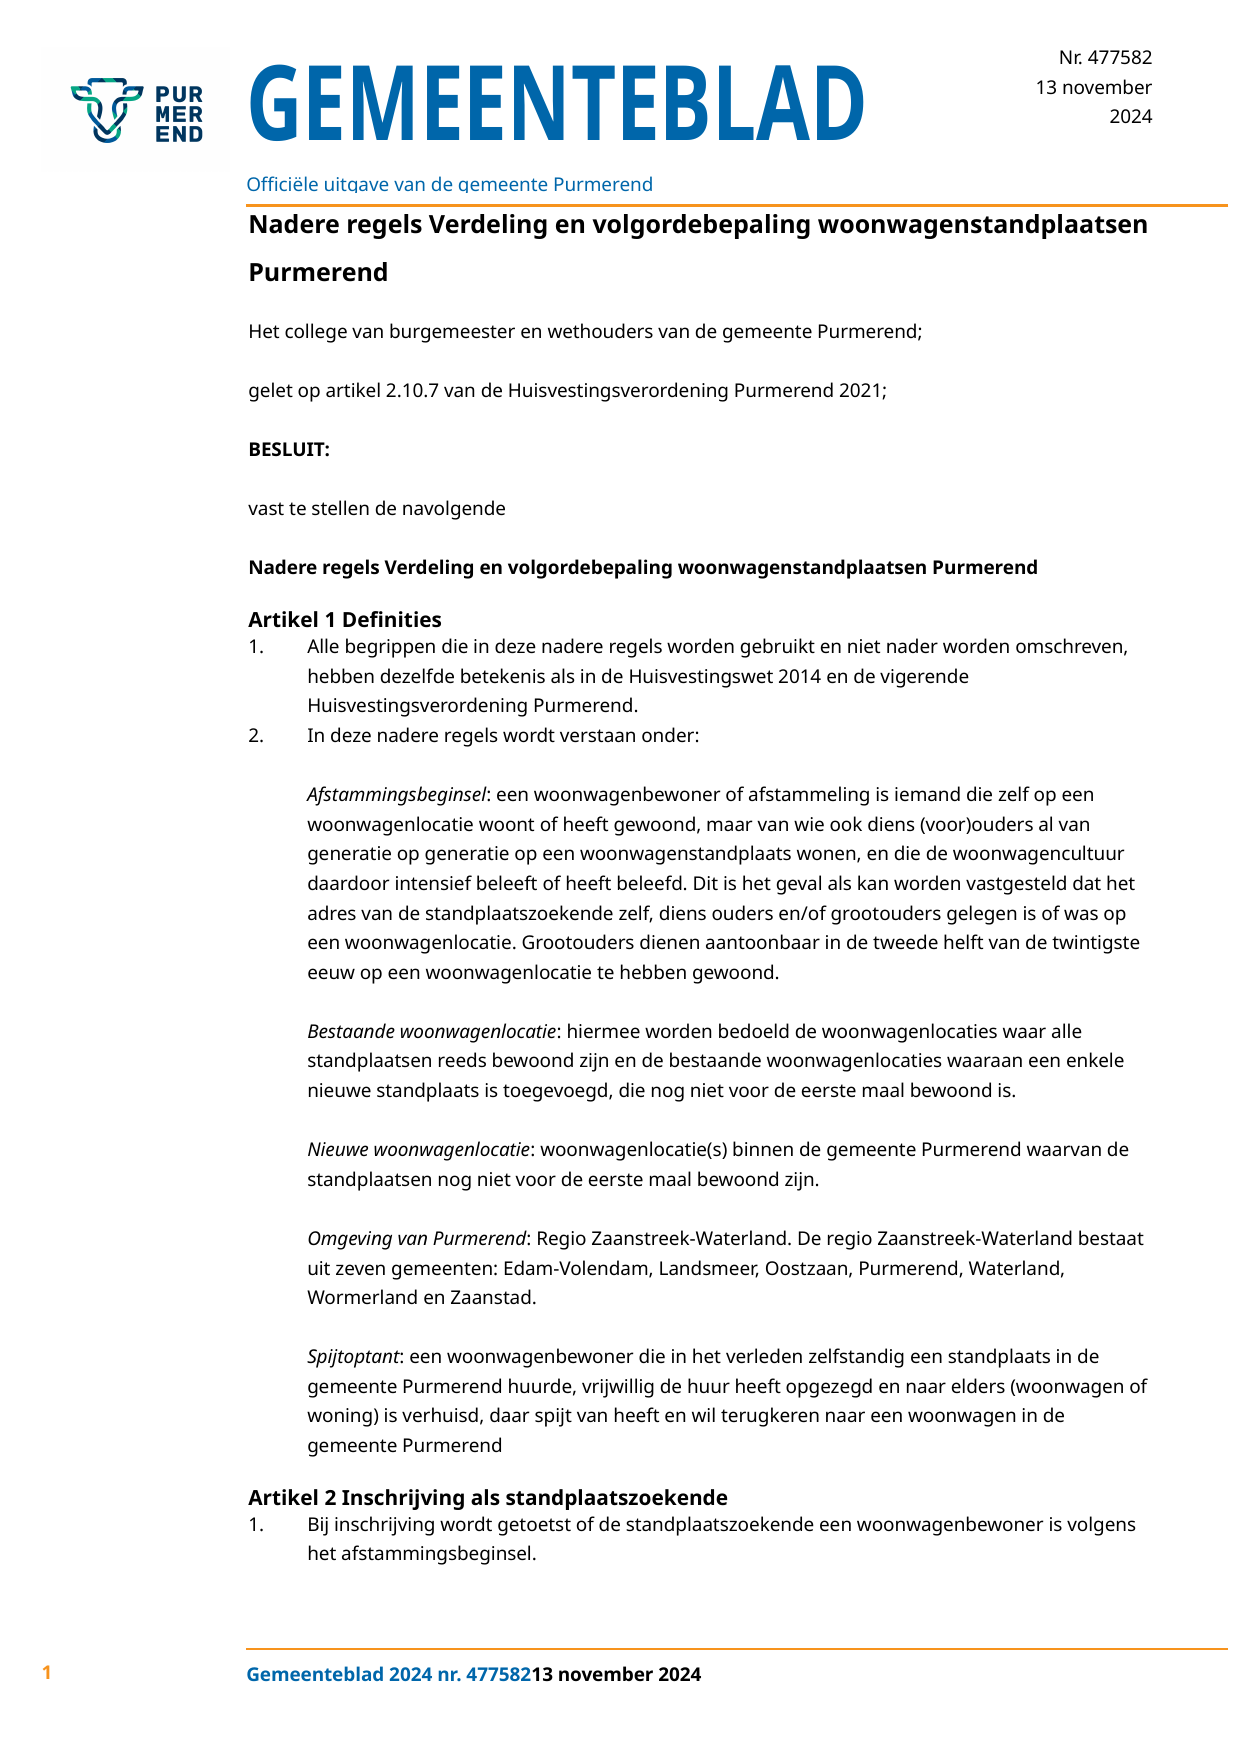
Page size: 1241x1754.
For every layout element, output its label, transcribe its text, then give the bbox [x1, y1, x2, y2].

text gelet op artikel 2.10.7 van de Huisvestingsverordening Purmerend 2021; [248, 377, 1152, 403]
list In deze nadere regels wordt verstaan onder: [248, 722, 1152, 748]
picture [41, 47, 231, 172]
list Alle begrippen die in deze nadere regels worden gebruikt en niet nader worden omschreven, hebben dezelfde betekenis als in de Huisvestingswet 2014 en de vigerende Huisvestingsverordening Purmerend. [248, 633, 1152, 718]
text vast te stellen de navolgende [248, 495, 1152, 521]
text Het college van burgemeester en wethouders van de gemeente Purmerend; [248, 318, 1152, 344]
list Omgeving van Purmerend: Regio Zaanstreek-Waterland. De regio Zaanstreek-Waterland bestaat uit zeven gemeenten: Edam-Volendam, Landsmeer, Oostzaan, Purmerend, Waterland, Wormerland en Zaanstad. [248, 1225, 1152, 1310]
text Nadere regels Verdeling en volgordebepaling woonwagenstandplaatsen Purmerend [248, 554, 1152, 580]
text BESLUIT: [248, 436, 1152, 462]
list Afstammingsbeginsel: een woonwagenbewoner of afstammeling is iemand die zelf op een woonwagenlocatie woont of heeft gewoond, maar van wie ook diens (voor)ouders al van generatie op generatie op een woonwagenstandplaats wonen, en die de woonwagencultuur daardoor intensief beleeft of heeft beleefd. Dit is het geval als kan worden vastgesteld dat het adres van de standplaatszoekende zelf, diens ouders en/of grootouders gelegen is of was op een woonwagenlocatie. Grootouders dienen aantoonbaar in de tweede helft van de twintigste eeuw op een woonwagenlocatie te hebben gewoond. [248, 781, 1152, 984]
list Bestaande woonwagenlocatie: hiermee worden bedoeld de woonwagenlocaties waar alle standplaatsen reeds bewoond zijn en de bestaande woonwagenlocaties waaraan een enkele nieuwe standplaats is toegevoegd, die nog niet voor de eerste maal bewoond is. [248, 1018, 1152, 1103]
list Bij inschrijving wordt getoetst of de standplaatszoekende een woonwagenbewoner is volgens het afstammingsbeginsel. [248, 1511, 1152, 1566]
text Artikel 2 Inschrijving als standplaatszoekende [248, 1483, 1152, 1511]
list Nieuwe woonwagenlocatie: woonwagenlocatie(s) binnen de gemeente Purmerend waarvan de standplaatsen nog niet voor de eerste maal bewoond zijn. [248, 1136, 1152, 1192]
text Artikel 1 Definities [248, 605, 1152, 633]
text Nadere regels Verdeling en volgordebepaling woonwagenstandplaatsen Purmerend [248, 207, 1152, 288]
list Spijtoptant: een woonwagenbewoner die in het verleden zelfstandig een standplaats in de gemeente Purmerend huurde, vrijwillig de huur heeft opgezegd en naar elders (woonwagen of woning) is verhuisd, daar spijt van heeft en wil terugkeren naar een woonwagen in de gemeente Purmerend [248, 1343, 1152, 1458]
